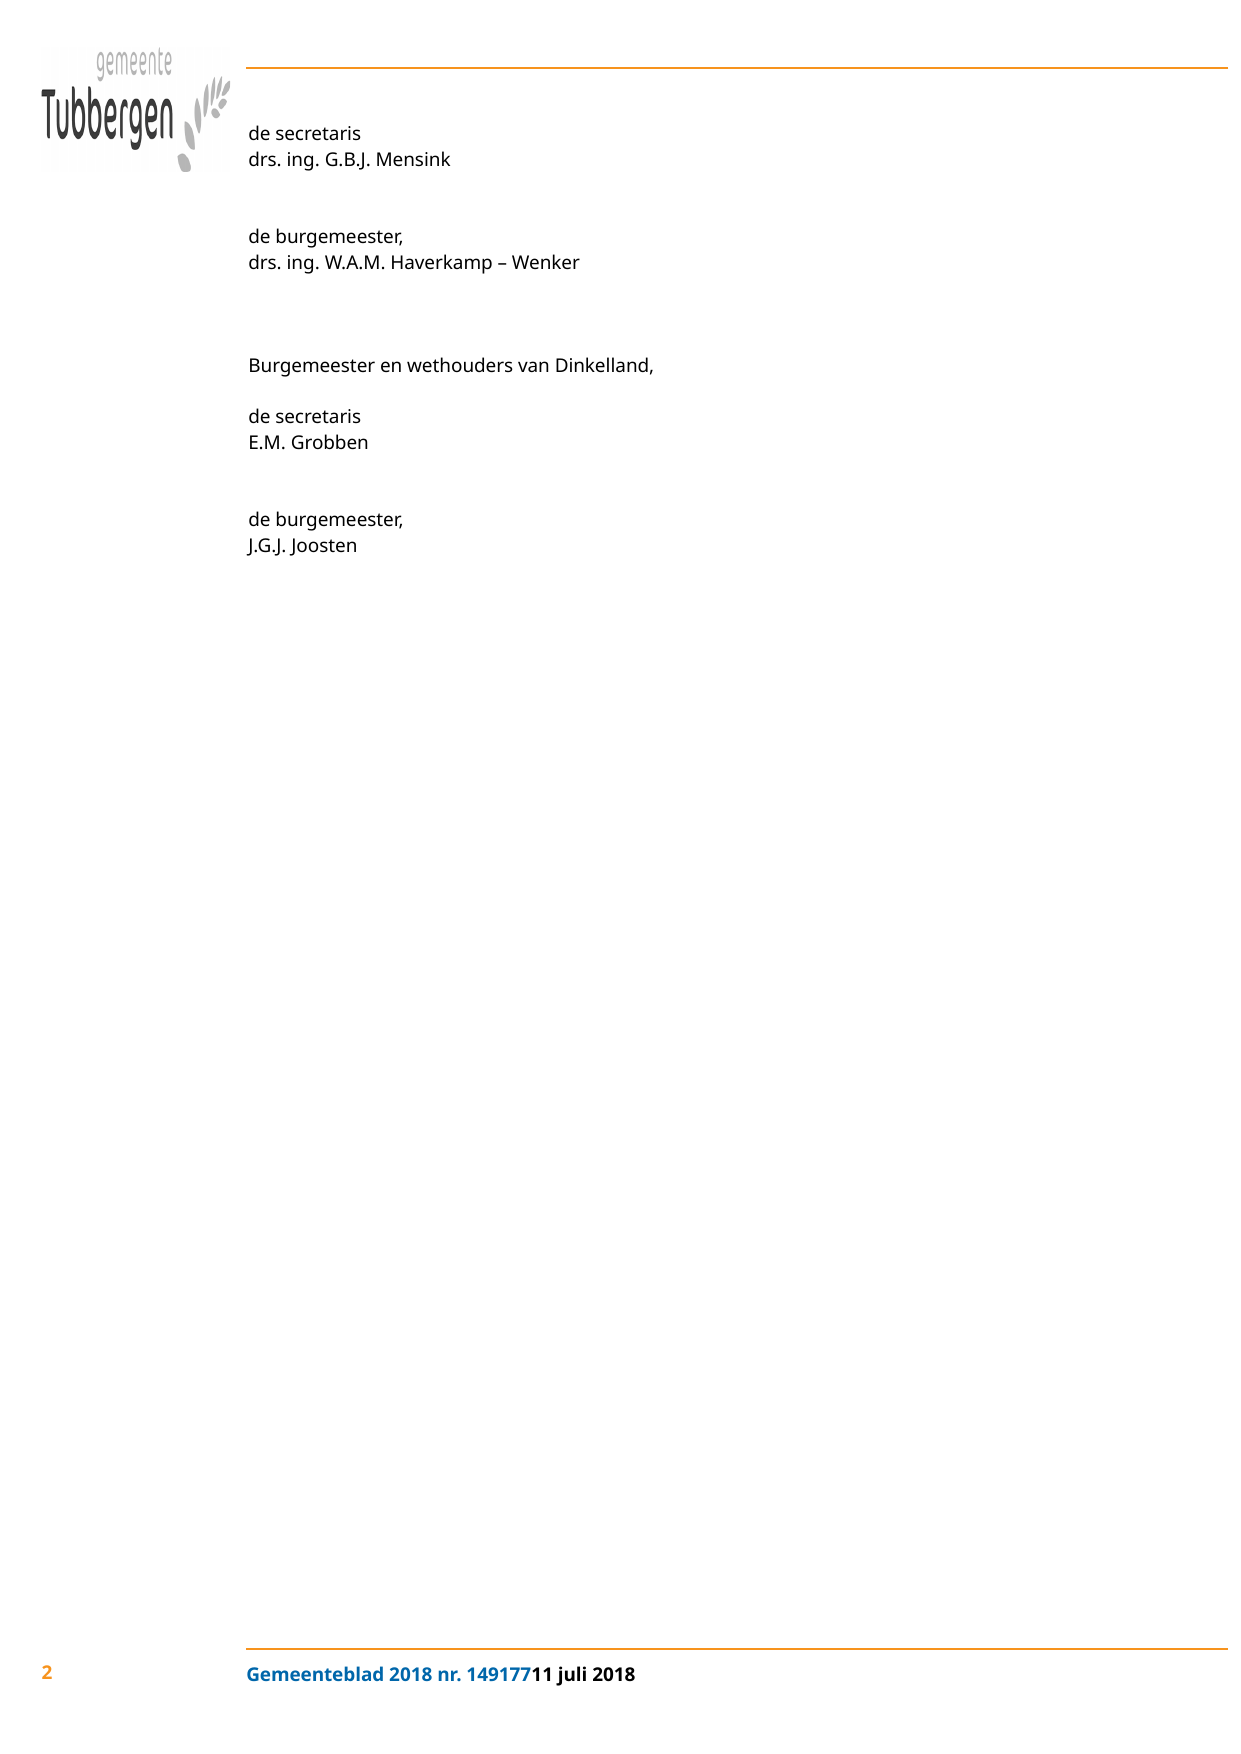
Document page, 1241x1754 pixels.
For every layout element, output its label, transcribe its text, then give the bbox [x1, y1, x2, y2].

picture [41, 47, 231, 172]
text de secretaris [248, 121, 1152, 146]
text J.G.J. Joosten [248, 532, 1152, 558]
text Burgemeester en wethouders van Dinkelland, [248, 352, 1152, 378]
text de secretaris [248, 403, 1152, 429]
text E.M. Grobben [248, 429, 1152, 455]
text de burgemeester, [248, 506, 1152, 532]
text drs. ing. G.B.J. Mensink [248, 146, 1152, 172]
text de burgemeester, [248, 223, 1152, 249]
text drs. ing. W.A.M. Haverkamp – Wenker [248, 249, 1152, 275]
